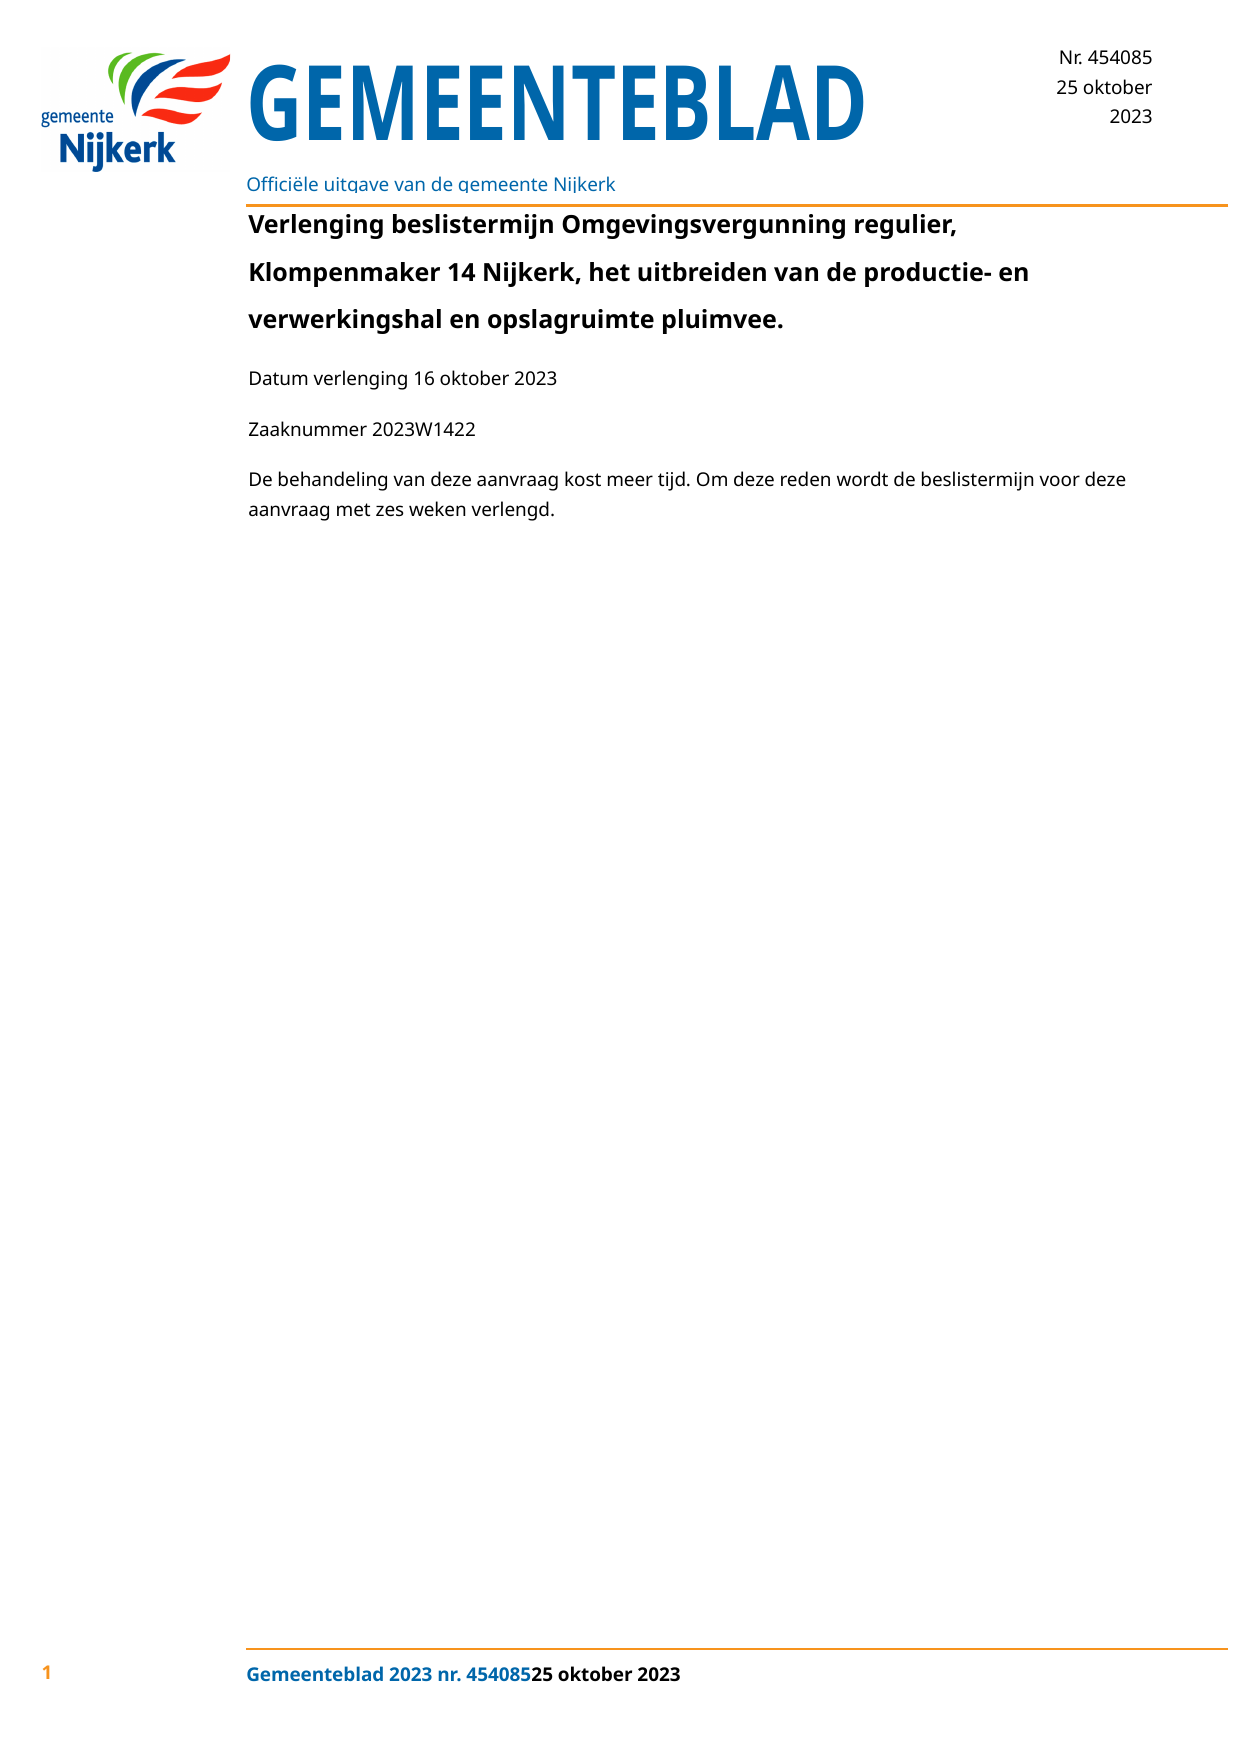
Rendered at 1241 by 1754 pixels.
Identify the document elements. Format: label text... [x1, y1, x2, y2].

text Zaaknummer 2023W1422 [248, 416, 1152, 442]
text De behandeling van deze aanvraag kost meer tijd. Om deze reden wordt de beslistermijn voor deze aanvraag met zes weken verlengd. [248, 466, 1152, 522]
text Verlenging beslistermijn Omgevingsvergunning regulier, Klompenmaker 14 Nijkerk, het uitbreiden van de productie- en verwerkingshal en opslagruimte pluimvee. [248, 207, 1152, 336]
picture [41, 47, 231, 172]
text Datum verlenging 16 oktober 2023 [248, 366, 1152, 391]
